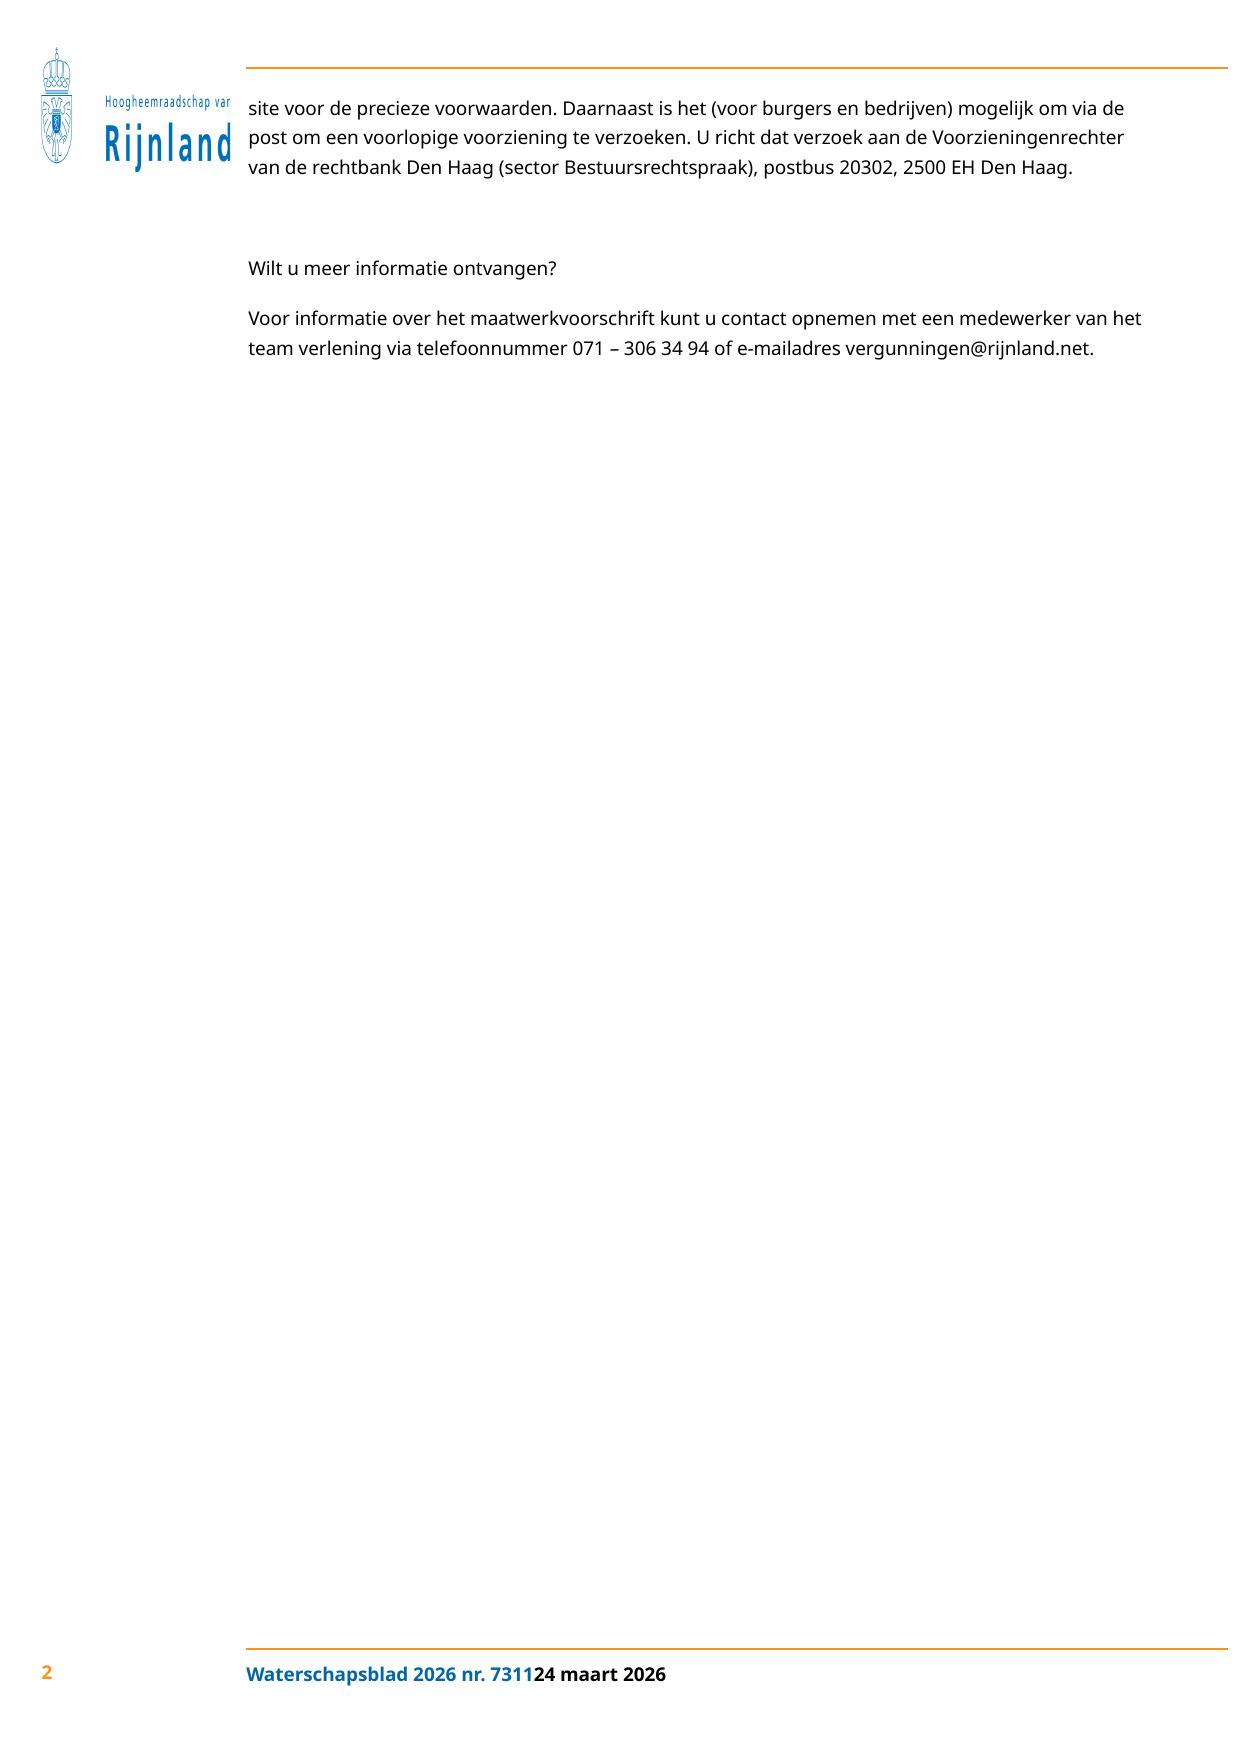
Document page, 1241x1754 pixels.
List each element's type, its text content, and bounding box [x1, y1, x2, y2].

picture [41, 47, 231, 172]
text Voor informatie over het maatwerkvoorschrift kunt u contact opnemen met een medewerker van het team verlening via telefoonnummer 071 – 306 34 94 of e-mailadres vergunningen@rijnland.net. [248, 305, 1152, 361]
text Wilt u meer informatie ontvangen? [248, 255, 1152, 281]
text site voor de precieze voorwaarden. Daarnaast is het (voor burgers en bedrijven) mogelijk om via de post om een voorlopige voorziening te verzoeken. U richt dat verzoek aan de Voorzieningenrechter van de rechtbank Den Haag (sector Bestuursrechtspraak), postbus 20302, 2500 EH Den Haag. [248, 95, 1152, 180]
